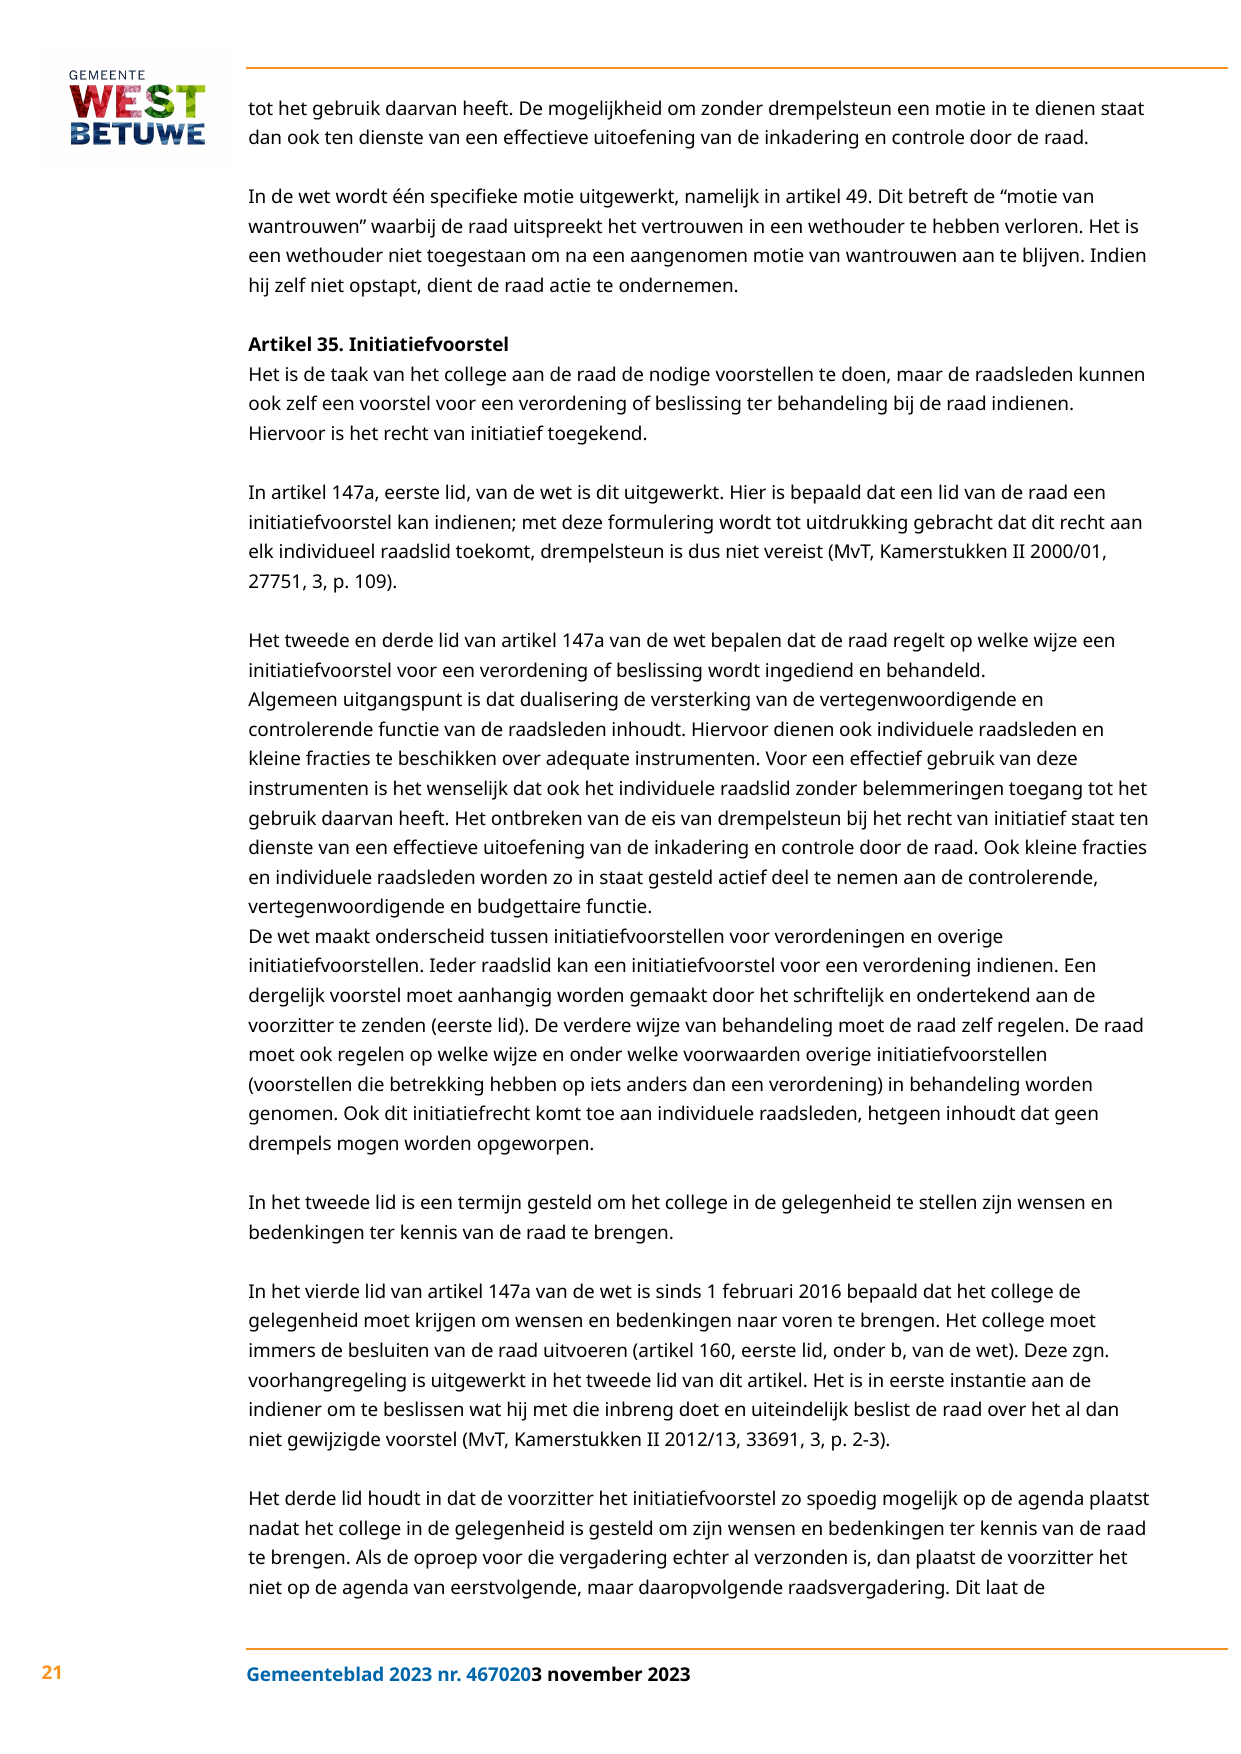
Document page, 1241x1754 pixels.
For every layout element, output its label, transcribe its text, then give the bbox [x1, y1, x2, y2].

text In het tweede lid is een termijn gesteld om het college in de gelegenheid te stellen zijn wensen en bedenkingen ter kennis van de raad te brengen. [248, 1189, 1152, 1245]
text tot het gebruik daarvan heeft. De mogelijkheid om zonder drempelsteun een motie in te dienen staat dan ook ten dienste van een effectieve uitoefening van de inkadering en controle door de raad. [248, 95, 1152, 150]
text In de wet wordt één specifieke motie uitgewerkt, namelijk in artikel 49. Dit betreft de “motie van wantrouwen” waarbij de raad uitspreekt het vertrouwen in een wethouder te hebben verloren. Het is een wethouder niet toegestaan om na een aangenomen motie van wantrouwen aan te blijven. Indien hij zelf niet opstapt, dient de raad actie te ondernemen. [248, 183, 1152, 298]
text In artikel 147a, eerste lid, van de wet is dit uitgewerkt. Hier is bepaald dat een lid van de raad een initiatiefvoorstel kan indienen; met deze formulering wordt tot uitdrukking gebracht dat dit recht aan elk individueel raadslid toekomt, drempelsteun is dus niet vereist (MvT, Kamerstukken II 2000/01, 27751, 3, p. 109). [248, 479, 1152, 594]
text Het tweede en derde lid van artikel 147a van de wet bepalen dat de raad regelt op welke wijze een initiatiefvoorstel voor een verordening of beslissing wordt ingediend en behandeld. [248, 627, 1152, 683]
text Artikel 35. Initiatiefvoorstel [248, 331, 1152, 357]
text Algemeen uitgangspunt is dat dualisering de versterking van de vertegenwoordigende en controlerende functie van de raadsleden inhoudt. Hiervoor dienen ook individuele raadsleden en kleine fracties te beschikken over adequate instrumenten. Voor een effectief gebruik van deze instrumenten is het wenselijk dat ook het individuele raadslid zonder belemmeringen toegang tot het gebruik daarvan heeft. Het ontbreken van de eis van drempelsteun bij het recht van initiatief staat ten dienste van een effectieve uitoefening van de inkadering en controle door de raad. Ook kleine fracties en individuele raadsleden worden zo in staat gesteld actief deel te nemen aan de controlerende, vertegenwoordigende en budgettaire functie. [248, 686, 1152, 919]
text Het is de taak van het college aan de raad de nodige voorstellen te doen, maar de raadsleden kunnen ook zelf een voorstel voor een verordening of beslissing ter behandeling bij de raad indienen. Hiervoor is het recht van initiatief toegekend. [248, 361, 1152, 446]
text De wet maakt onderscheid tussen initiatiefvoorstellen voor verordeningen en overige initiatiefvoorstellen. Ieder raadslid kan een initiatiefvoorstel voor een verordening indienen. Een dergelijk voorstel moet aanhangig worden gemaakt door het schriftelijk en ondertekend aan de voorzitter te zenden (eerste lid). De verdere wijze van behandeling moet de raad zelf regelen. De raad moet ook regelen op welke wijze en onder welke voorwaarden overige initiatiefvoorstellen (voorstellen die betrekking hebben op iets anders dan een verordening) in behandeling worden genomen. Ook dit initiatiefrecht komt toe aan individuele raadsleden, hetgeen inhoudt dat geen drempels mogen worden opgeworpen. [248, 923, 1152, 1156]
picture [41, 47, 231, 172]
text Het derde lid houdt in dat de voorzitter het initiatiefvoorstel zo spoedig mogelijk op de agenda plaatst nadat het college in de gelegenheid is gesteld om zijn wensen en bedenkingen ter kennis van de raad te brengen. Als de oproep voor die vergadering echter al verzonden is, dan plaatst de voorzitter het niet op de agenda van eerstvolgende, maar daaropvolgende raadsvergadering. Dit laat de [248, 1485, 1152, 1600]
text In het vierde lid van artikel 147a van de wet is sinds 1 februari 2016 bepaald dat het college de gelegenheid moet krijgen om wensen en bedenkingen naar voren te brengen. Het college moet immers de besluiten van de raad uitvoeren (artikel 160, eerste lid, onder b, van de wet). Deze zgn. voorhangregeling is uitgewerkt in het tweede lid van dit artikel. Het is in eerste instantie aan de indiener om te beslissen wat hij met die inbreng doet en uiteindelijk beslist de raad over het al dan niet gewijzigde voorstel (MvT, Kamerstukken II 2012/13, 33691, 3, p. 2-3). [248, 1278, 1152, 1452]
